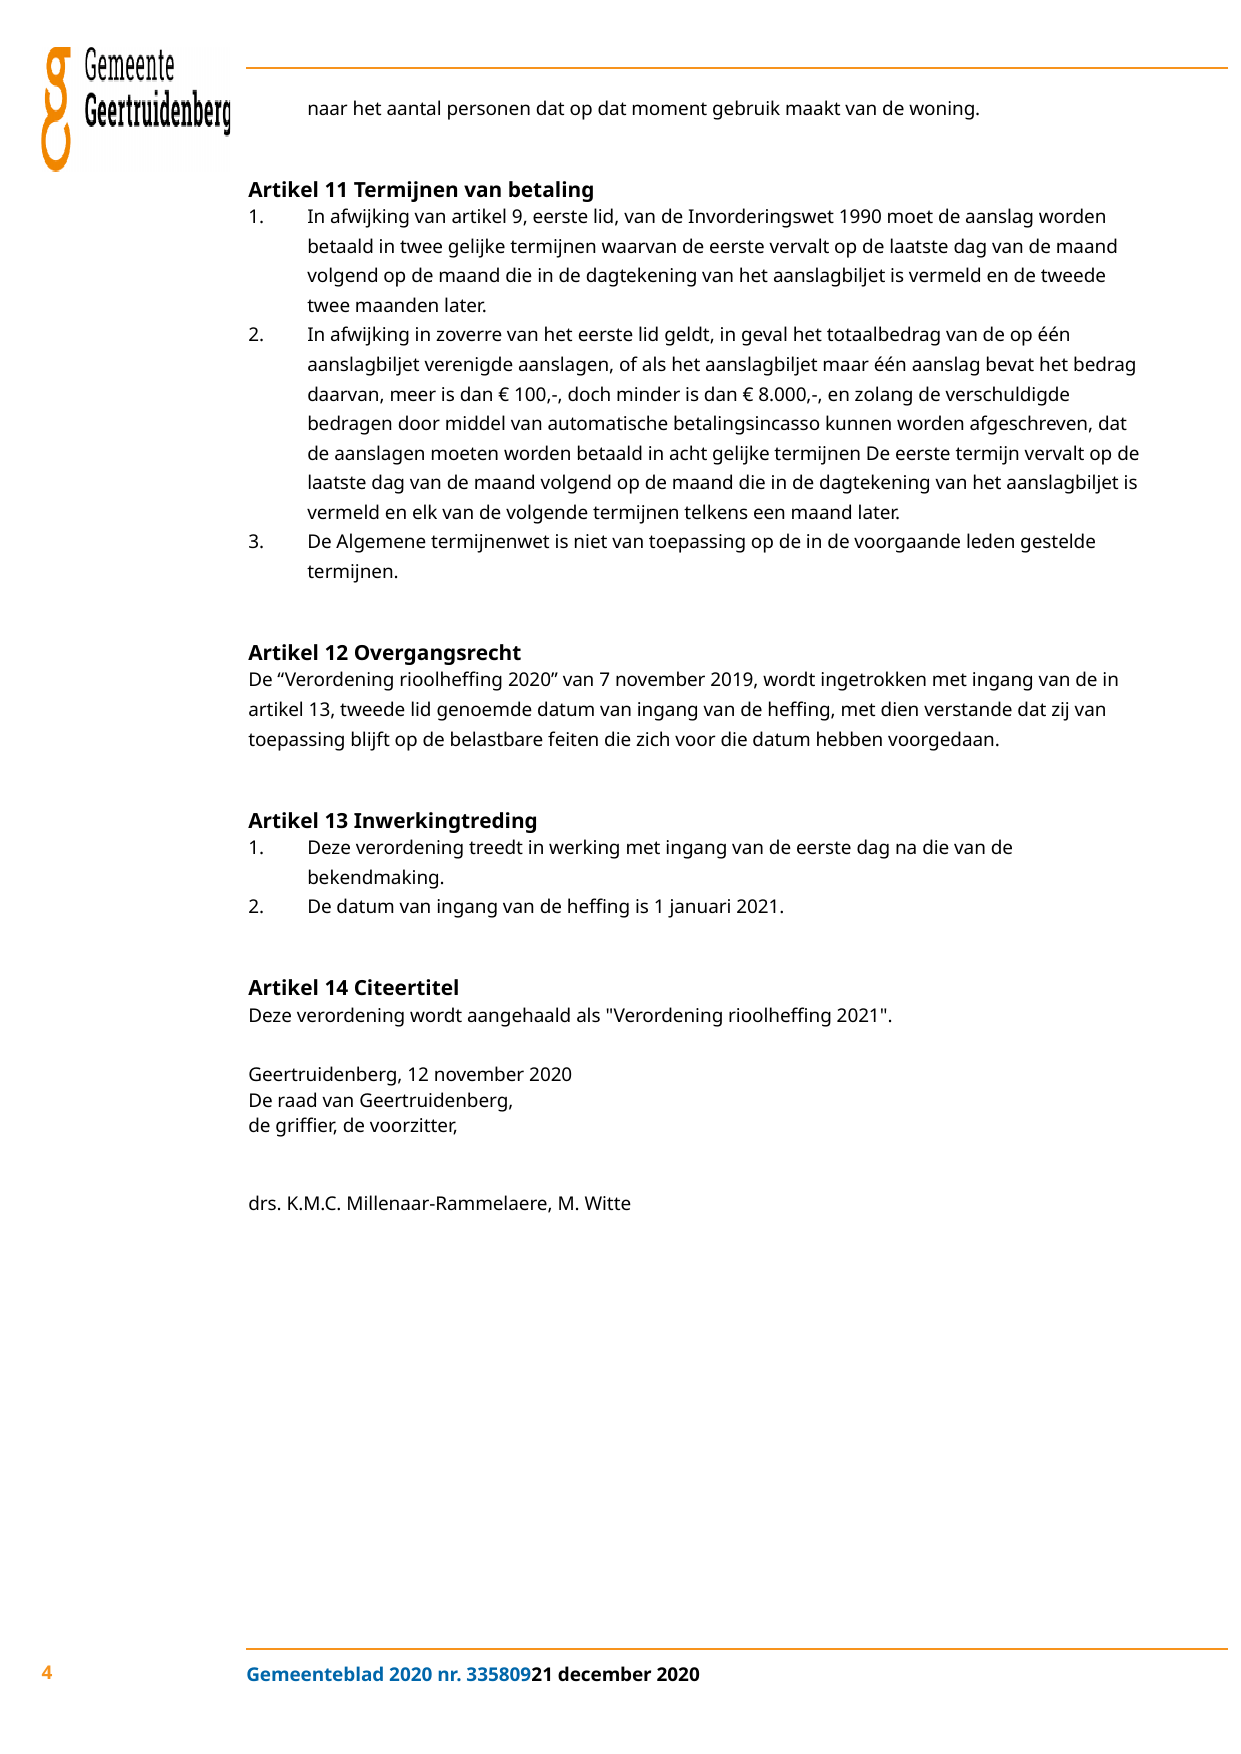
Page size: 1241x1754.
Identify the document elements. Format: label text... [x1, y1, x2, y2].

list In afwijking in zoverre van het eerste lid geldt, in geval het totaalbedrag van de op één aanslagbiljet verenigde aanslagen, of als het aanslagbiljet maar één aanslag bevat het bedrag daarvan, meer is dan € 100,-, doch minder is dan € 8.000,-, en zolang de verschuldigde bedragen door middel van automatische betalingsincasso kunnen worden afgeschreven, dat de aanslagen moeten worden betaald in acht gelijke termijnen De eerste termijn vervalt op de laatste dag van de maand volgend op de maand die in de dagtekening van het aanslagbiljet is vermeld en elk van de volgende termijnen telkens een maand later. [248, 322, 1152, 525]
text De raad van Geertruidenberg, [248, 1087, 1152, 1112]
text Geertruidenberg, 12 november 2020 [248, 1061, 1152, 1087]
text de griffier, de voorzitter, [248, 1112, 1152, 1138]
list De Algemene termijnenwet is niet van toepassing op de in de voorgaande leden gestelde termijnen. [248, 529, 1152, 584]
list naar het aantal personen dat op dat moment gebruik maakt van de woning. [248, 95, 1152, 121]
text drs. K.M.C. Millenaar-Rammelaere, M. Witte [248, 1190, 1152, 1215]
text Artikel 13 Inwerkingtreding [248, 806, 1152, 834]
text Artikel 11 Termijnen van betaling [248, 175, 1152, 203]
text Artikel 14 Citeertitel [248, 973, 1152, 1002]
list De datum van ingang van de heffing is 1 januari 2021. [248, 893, 1152, 919]
text Artikel 12 Overgangsrecht [248, 638, 1152, 667]
list Deze verordening treedt in werking met ingang van de eerste dag na die van de bekendmaking. [248, 834, 1152, 889]
picture [41, 47, 231, 172]
text De “Verordening rioolheffing 2020” van 7 november 2019, wordt ingetrokken met ingang van de in artikel 13, tweede lid genoemde datum van ingang van de heffing, met dien verstande dat zij van toepassing blijft op de belastbare feiten die zich voor die datum hebben voorgedaan. [248, 667, 1152, 752]
text Deze verordening wordt aangehaald als "Verordening rioolheffing 2021". [248, 1002, 1152, 1028]
list In afwijking van artikel 9, eerste lid, van de Invorderingswet 1990 moet de aanslag worden betaald in twee gelijke termijnen waarvan de eerste vervalt op de laatste dag van de maand volgend op de maand die in de dagtekening van het aanslagbiljet is vermeld en de tweede twee maanden later. [248, 203, 1152, 318]
